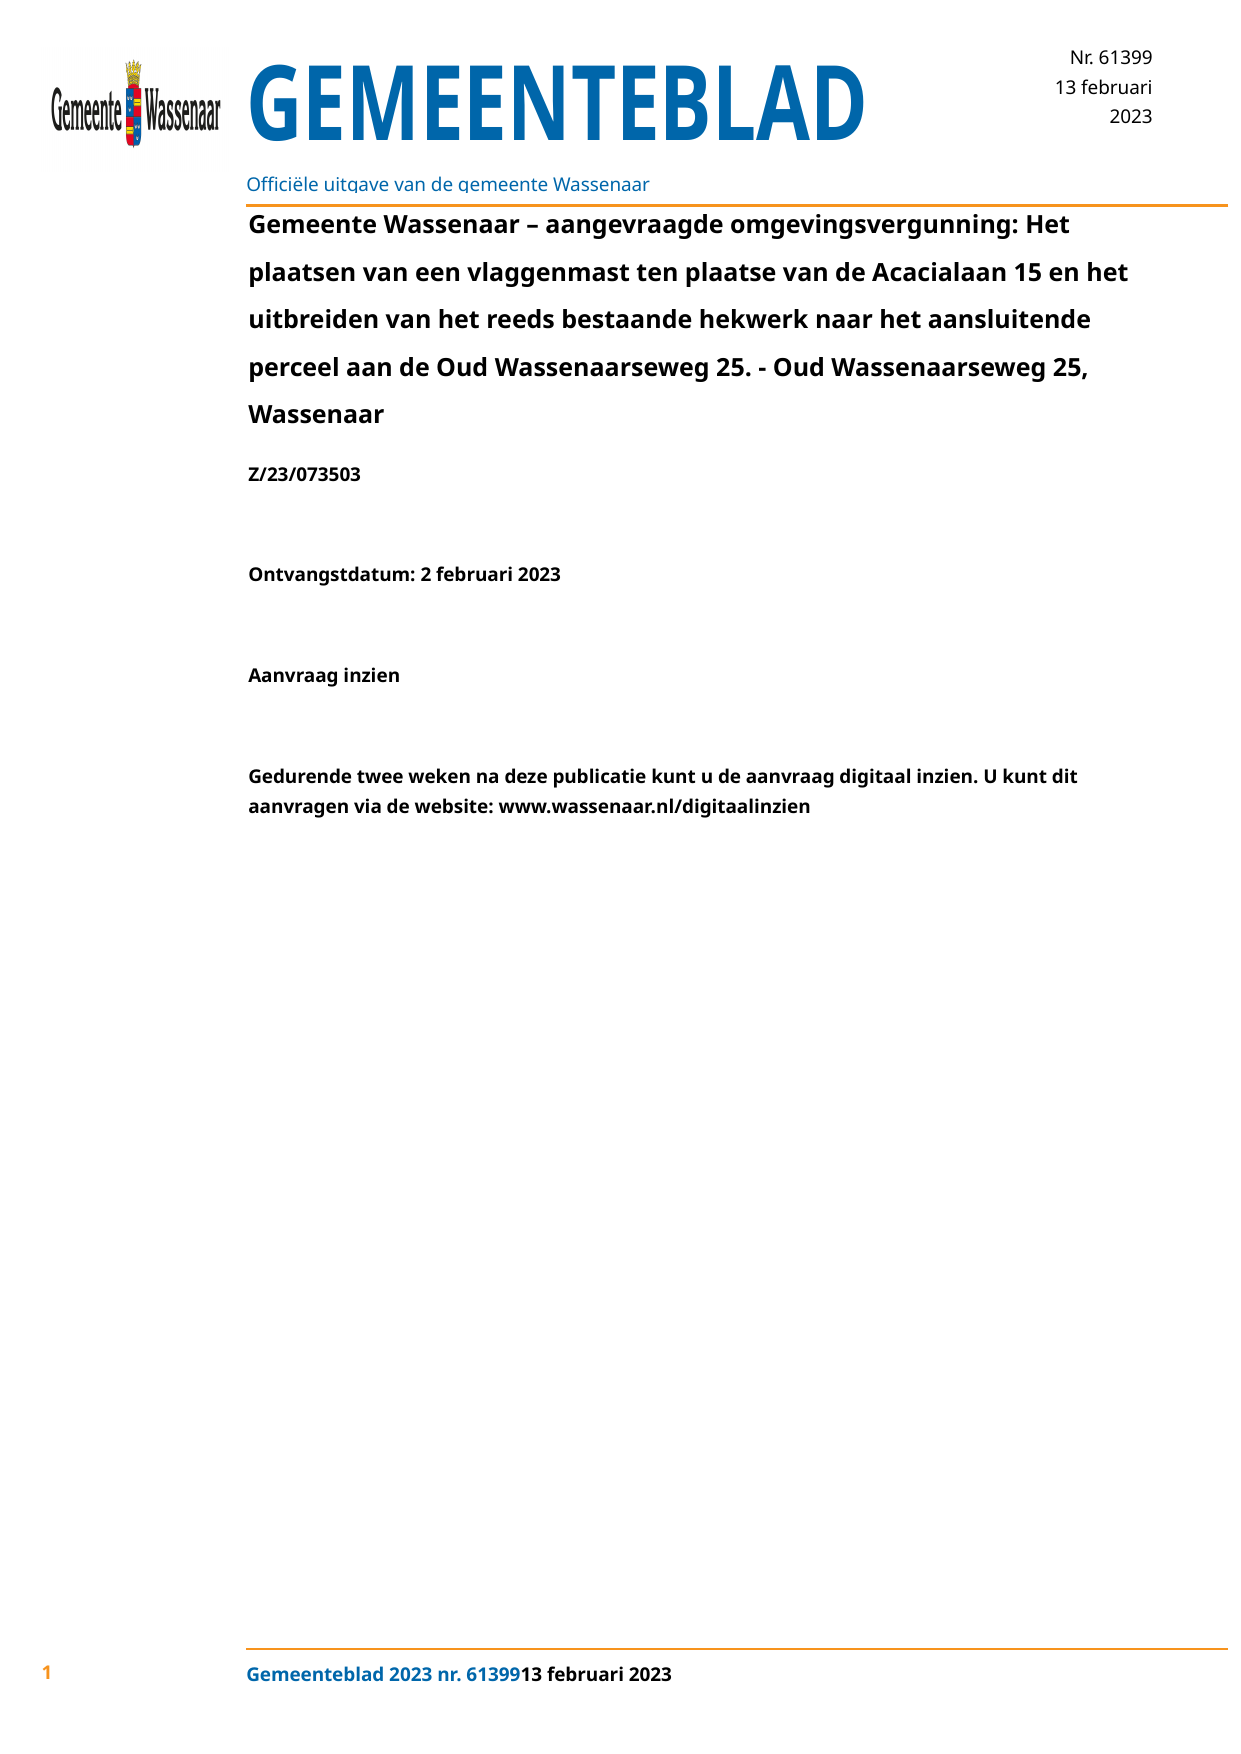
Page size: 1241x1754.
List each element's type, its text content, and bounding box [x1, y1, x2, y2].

text Aanvraag inzien [248, 662, 1152, 688]
text Gedurende twee weken na deze publicatie kunt u de aanvraag digitaal inzien. U kunt dit aanvragen via de website: www.wassenaar.nl/digitaalinzien [248, 763, 1152, 818]
text Gemeente Wassenaar – aangevraagde omgevingsvergunning: Het plaatsen van een vlaggenmast ten plaatse van de Acacialaan 15 en het uitbreiden van het reeds bestaande hekwerk naar het aansluitende perceel aan de Oud Wassenaarseweg 25. - Oud Wassenaarseweg 25, Wassenaar [248, 207, 1152, 431]
text Z/23/073503 [248, 461, 1152, 486]
text Ontvangstdatum: 2 februari 2023 [248, 562, 1152, 587]
picture [41, 47, 231, 172]
